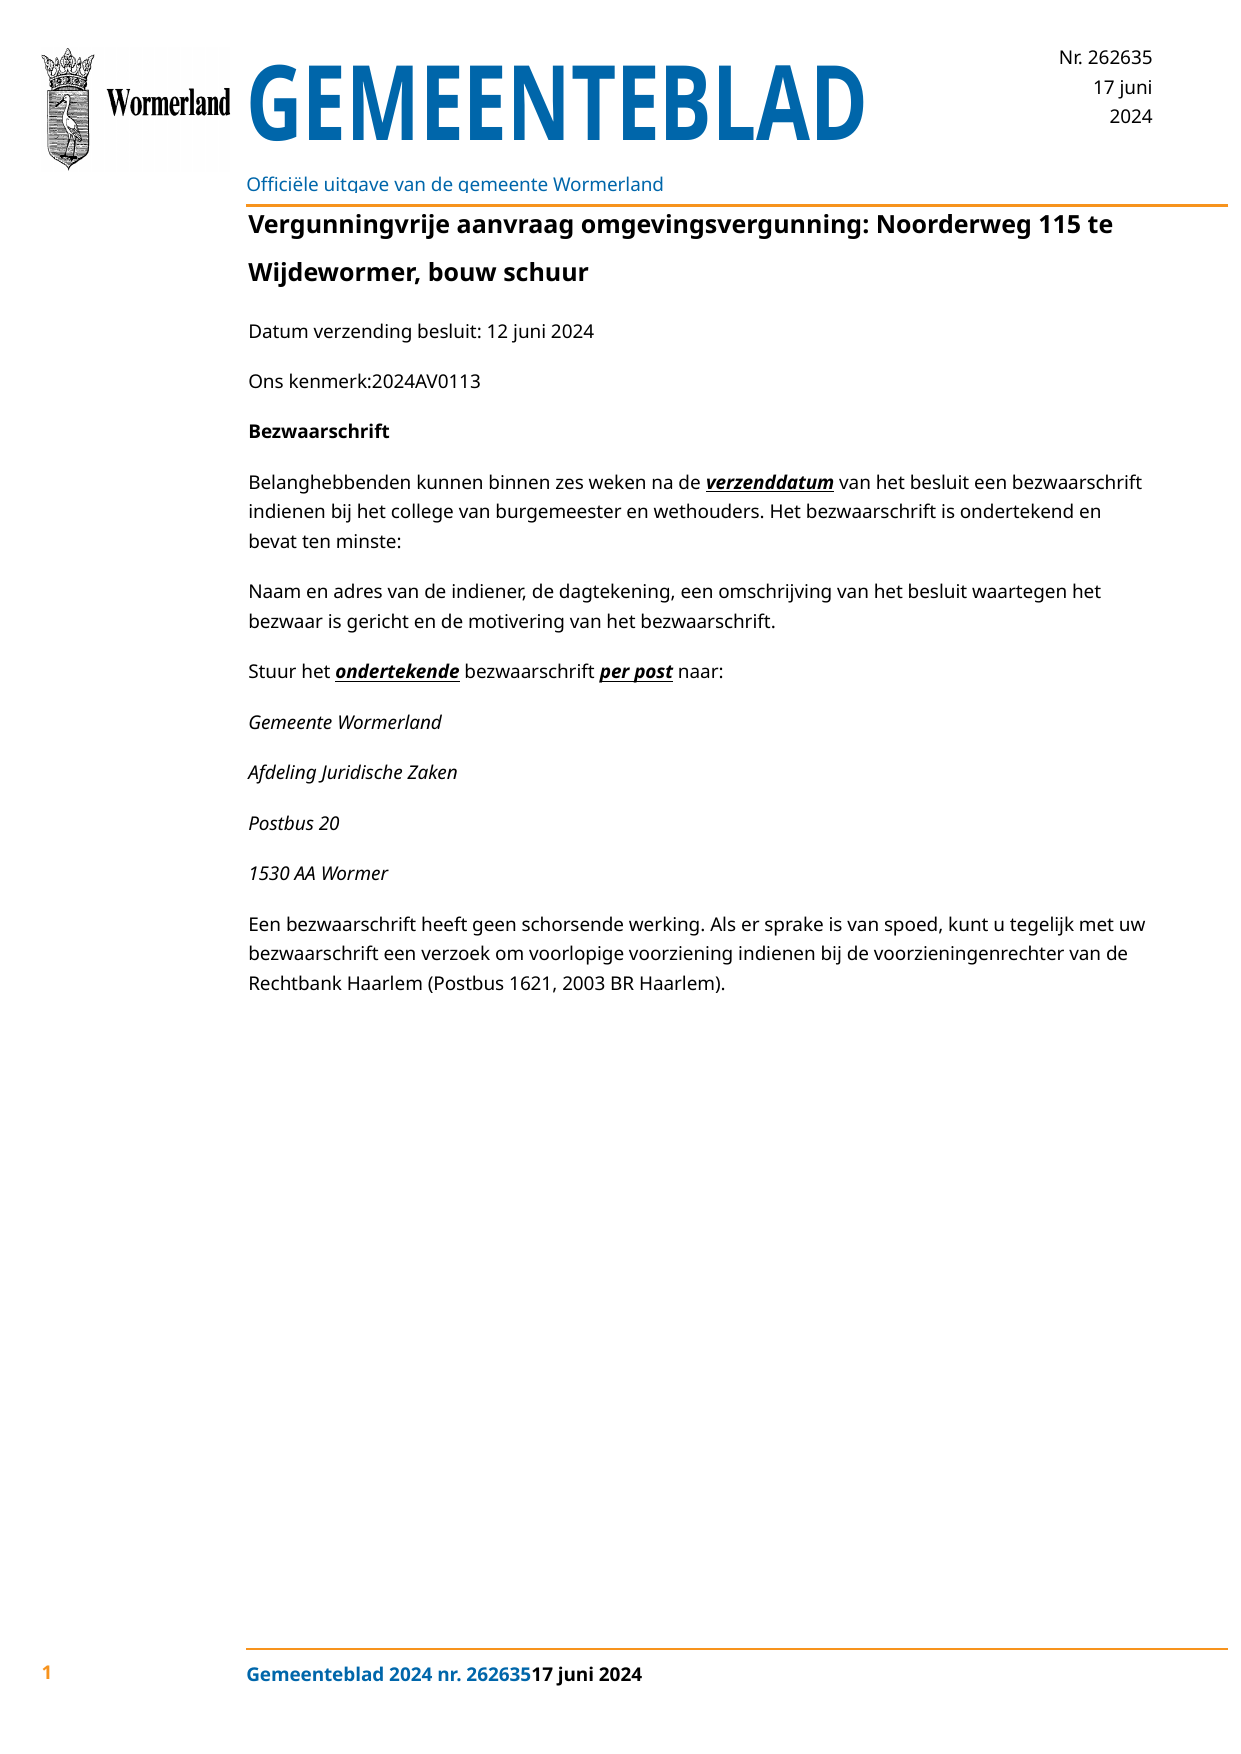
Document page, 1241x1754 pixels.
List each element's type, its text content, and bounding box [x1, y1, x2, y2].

text Afdeling Juridische Zaken [248, 759, 1152, 785]
text Naam en adres van de indiener, de dagtekening, een omschrijving van het besluit waartegen het bezwaar is gericht en de motivering van het bezwaarschrift. [248, 579, 1152, 634]
text Ons kenmerk:2024AV0113 [248, 368, 1152, 394]
picture [41, 47, 231, 172]
text Vergunningvrije aanvraag omgevingsvergunning: Noorderweg 115 te Wijdewormer, bouw schuur [248, 207, 1152, 288]
text Een bezwaarschrift heeft geen schorsende werking. Als er sprake is van spoed, kunt u tegelijk met uw bezwaarschrift een verzoek om voorlopige voorziening indienen bij de voorzieningenrechter van de Rechtbank Haarlem (Postbus 1621, 2003 BR Haarlem). [248, 911, 1152, 996]
text Gemeente Wormerland [248, 709, 1152, 735]
text Datum verzending besluit: 12 juni 2024 [248, 318, 1152, 344]
text 1530 AA Wormer [248, 860, 1152, 886]
text Belanghebbenden kunnen binnen zes weken na de verzenddatum van het besluit een bezwaarschrift indienen bij het college van burgemeester en wethouders. Het bezwaarschrift is ondertekend en bevat ten minste: [248, 469, 1152, 554]
text Stuur het ondertekende bezwaarschrift per post naar: [248, 659, 1152, 684]
text Postbus 20 [248, 810, 1152, 836]
text Bezwaarschrift [248, 419, 1152, 444]
